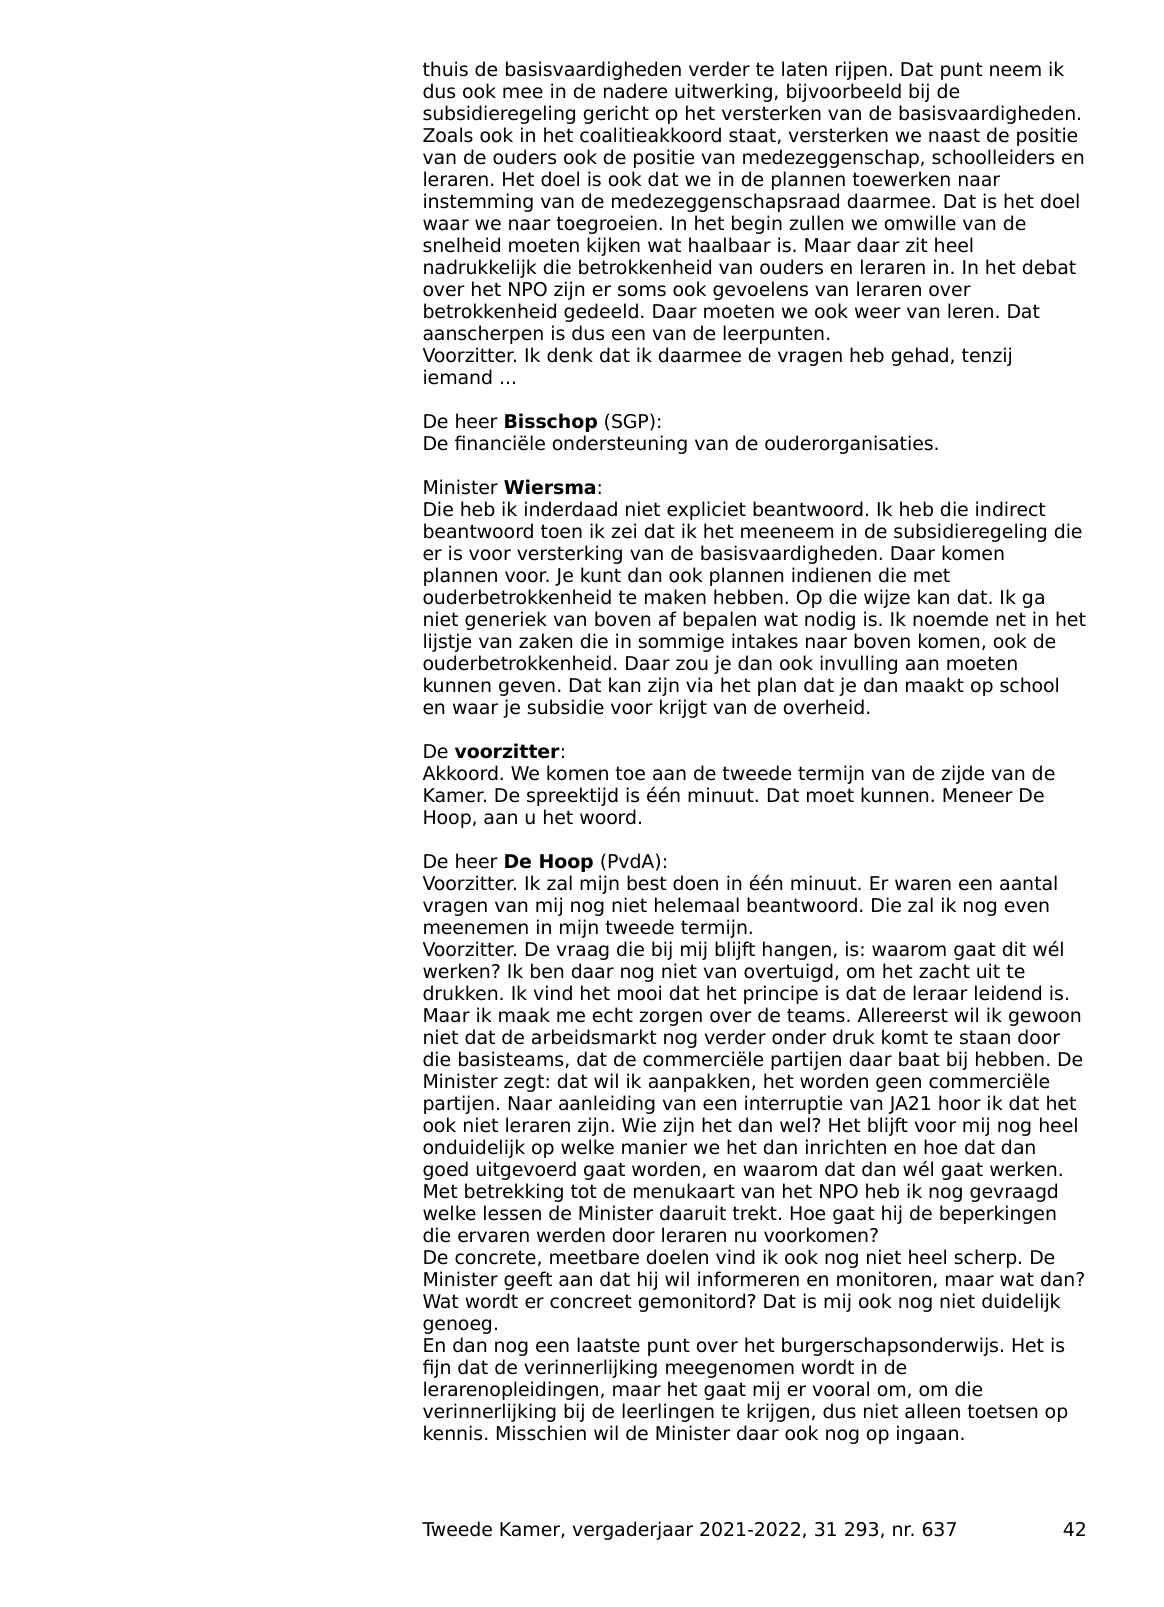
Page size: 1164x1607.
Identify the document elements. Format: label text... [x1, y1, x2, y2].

text De voorzitter: [422, 741, 1087, 763]
text Akkoord. We komen toe aan de tweede termijn van de zijde van de Kamer. De spreektijd is één minuut. Dat moet kunnen. Meneer De Hoop, aan u het woord. [422, 763, 1087, 829]
text Voorzitter. Ik zal mijn best doen in één minuut. Er waren een aantal vragen van mij nog niet helemaal beantwoord. Die zal ik nog even meenemen in mijn tweede termijn. [422, 873, 1087, 939]
text De concrete, meetbare doelen vind ik ook nog niet heel scherp. De Minister geeft aan dat hij wil informeren en monitoren, maar wat dan? Wat wordt er concreet gemonitord? Dat is mij ook nog niet duidelijk genoeg. [422, 1247, 1087, 1335]
text De heer Bisschop (SGP): [422, 411, 1087, 433]
text thuis de basisvaardigheden verder te laten rijpen. Dat punt neem ik dus ook mee in de nadere uitwerking, bijvoorbeeld bij de subsidieregeling gericht op het versterken van de basisvaardigheden. Zoals ook in het coalitieakkoord staat, versterken we naast de positie van de ouders ook de positie van medezeggenschap, schoolleiders en leraren. Het doel is ook dat we in de plannen toewerken naar instemming van de medezeggenschapsraad daarmee. Dat is het doel waar we naar toegroeien. In het begin zullen we omwille van de snelheid moeten kijken wat haalbaar is. Maar daar zit heel nadrukkelijk die betrokkenheid van ouders en leraren in. In het debat over het NPO zijn er soms ook gevoelens van leraren over betrokkenheid gedeeld. Daar moeten we ook weer van leren. Dat aanscherpen is dus een van de leerpunten. [422, 59, 1087, 345]
text Voorzitter. Ik denk dat ik daarmee de vragen heb gehad, tenzij iemand ... [422, 345, 1087, 389]
text En dan nog een laatste punt over het burgerschapsonderwijs. Het is fijn dat de verinnerlijking meegenomen wordt in de lerarenopleidingen, maar het gaat mij er vooral om, om die verinnerlijking bij de leerlingen te krijgen, dus niet alleen toetsen op kennis. Misschien wil de Minister daar ook nog op ingaan. [422, 1335, 1087, 1444]
text Die heb ik inderdaad niet expliciet beantwoord. Ik heb die indirect beantwoord toen ik zei dat ik het meeneem in de subsidieregeling die er is voor versterking van de basisvaardigheden. Daar komen plannen voor. Je kunt dan ook plannen indienen die met ouderbetrokkenheid te maken hebben. Op die wijze kan dat. Ik ga niet generiek van boven af bepalen wat nodig is. Ik noemde net in het lijstje van zaken die in sommige intakes naar boven komen, ook de ouderbetrokkenheid. Daar zou je dan ook invulling aan moeten kunnen geven. Dat kan zijn via het plan dat je dan maakt op school en waar je subsidie voor krijgt van de overheid. [422, 499, 1087, 719]
text De financiële ondersteuning van de ouderorganisaties. [422, 433, 1087, 455]
text Voorzitter. De vraag die bij mij blijft hangen, is: waarom gaat dit wél werken? Ik ben daar nog niet van overtuigd, om het zacht uit te drukken. Ik vind het mooi dat het principe is dat de leraar leidend is. Maar ik maak me echt zorgen over de teams. Allereerst wil ik gewoon niet dat de arbeidsmarkt nog verder onder druk komt te staan door die basisteams, dat de commerciële partijen daar baat bij hebben. De Minister zegt: dat wil ik aanpakken, het worden geen commerciële partijen. Naar aanleiding van een interruptie van JA21 hoor ik dat het ook niet leraren zijn. Wie zijn het dan wel? Het blijft voor mij nog heel onduidelijk op welke manier we het dan inrichten en hoe dat dan goed uitgevoerd gaat worden, en waarom dat dan wél gaat werken. Met betrekking tot de menukaart van het NPO heb ik nog gevraagd welke lessen de Minister daaruit trekt. Hoe gaat hij de beperkingen die ervaren werden door leraren nu voorkomen? [422, 939, 1087, 1247]
text De heer De Hoop (PvdA): [422, 851, 1087, 873]
text Minister Wiersma: [422, 477, 1087, 499]
